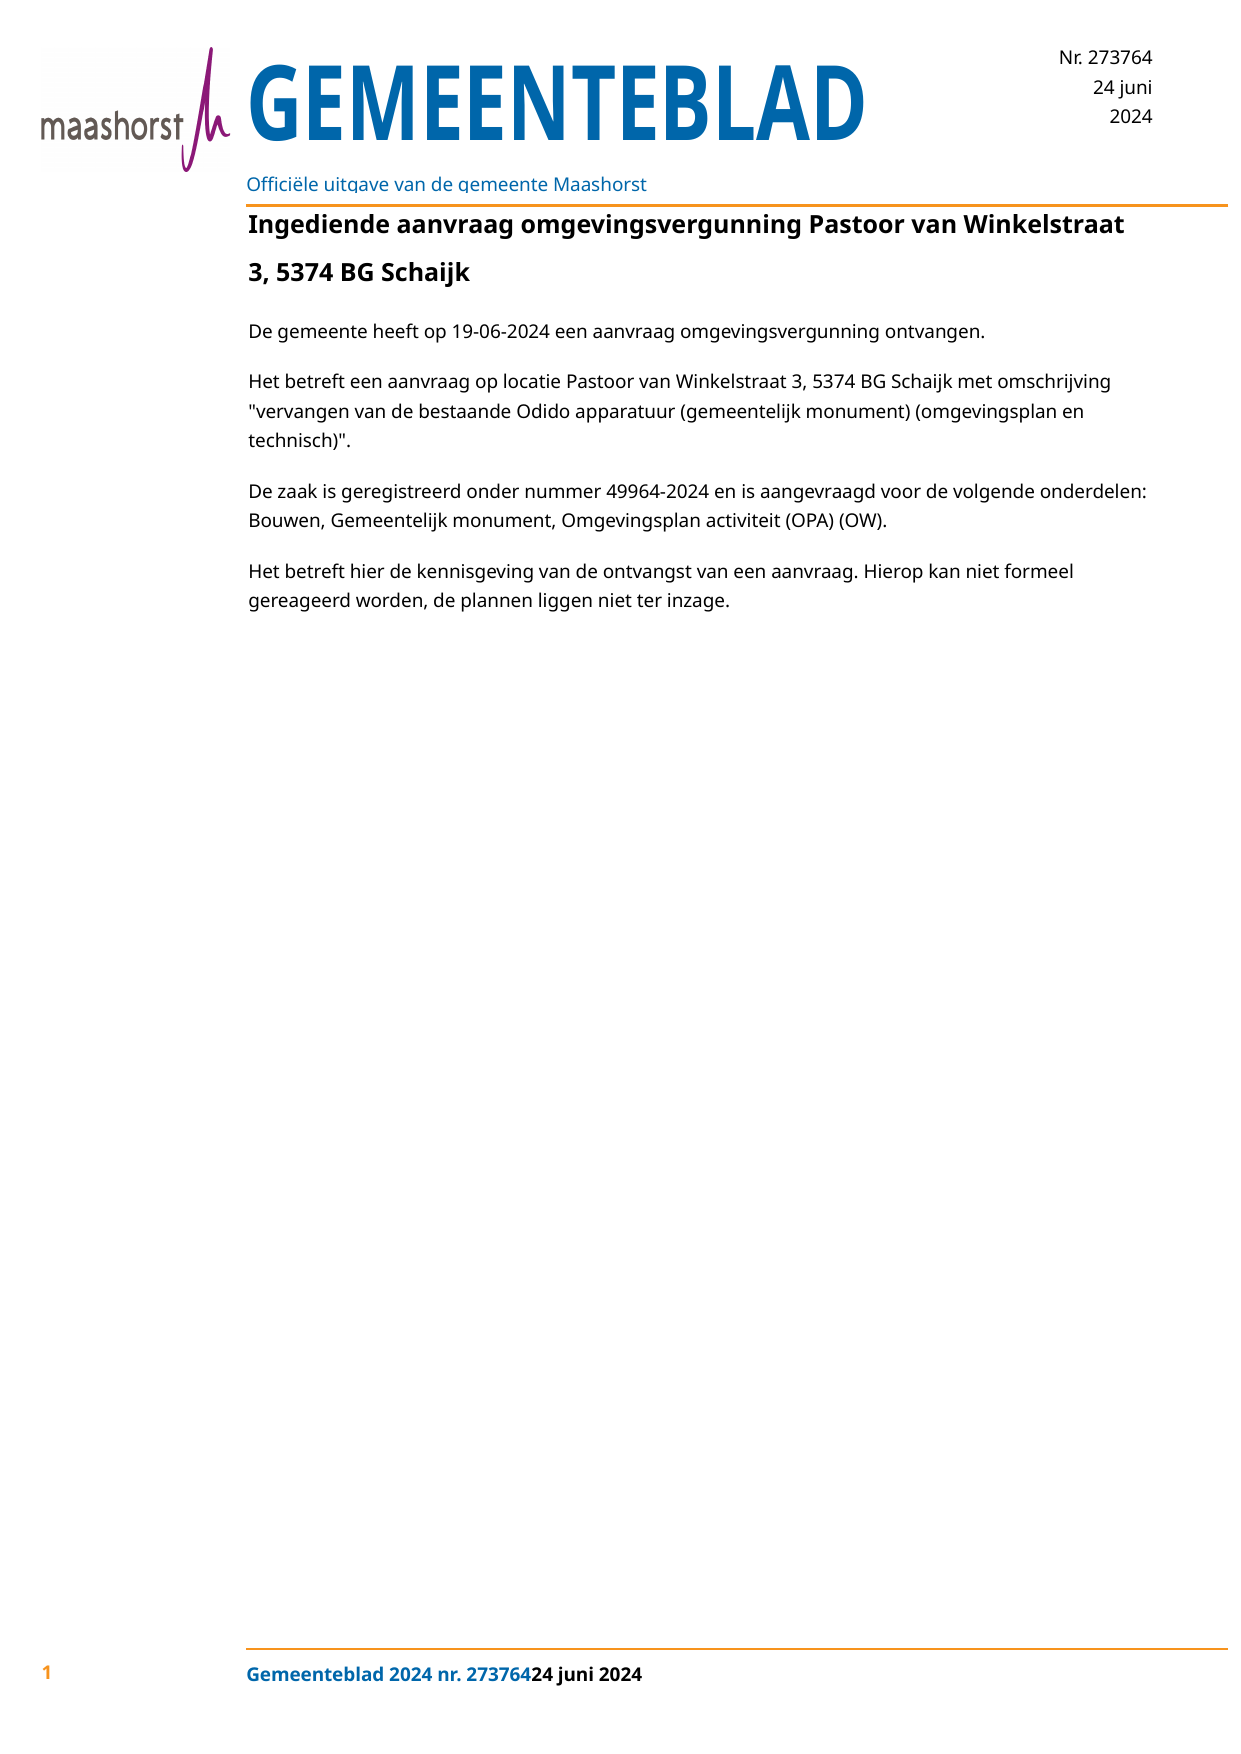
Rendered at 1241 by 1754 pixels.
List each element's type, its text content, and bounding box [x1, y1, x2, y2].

text De zaak is geregistreerd onder nummer 49964-2024 en is aangevraagd voor de volgende onderdelen: Bouwen, Gemeentelijk monument, Omgevingsplan activiteit (OPA) (OW). [248, 478, 1152, 533]
text Het betreft hier de kennisgeving van de ontvangst van een aanvraag. Hierop kan niet formeel gereageerd worden, de plannen liggen niet ter inzage. [248, 558, 1152, 613]
text Het betreft een aanvraag op locatie Pastoor van Winkelstraat 3, 5374 BG Schaijk met omschrijving "vervangen van de bestaande Odido apparatuur (gemeentelijk monument) (omgevingsplan en technisch)". [248, 368, 1152, 453]
text Ingediende aanvraag omgevingsvergunning Pastoor van Winkelstraat 3, 5374 BG Schaijk [248, 207, 1152, 288]
picture [41, 47, 231, 172]
text De gemeente heeft op 19-06-2024 een aanvraag omgevingsvergunning ontvangen. [248, 318, 1152, 344]
